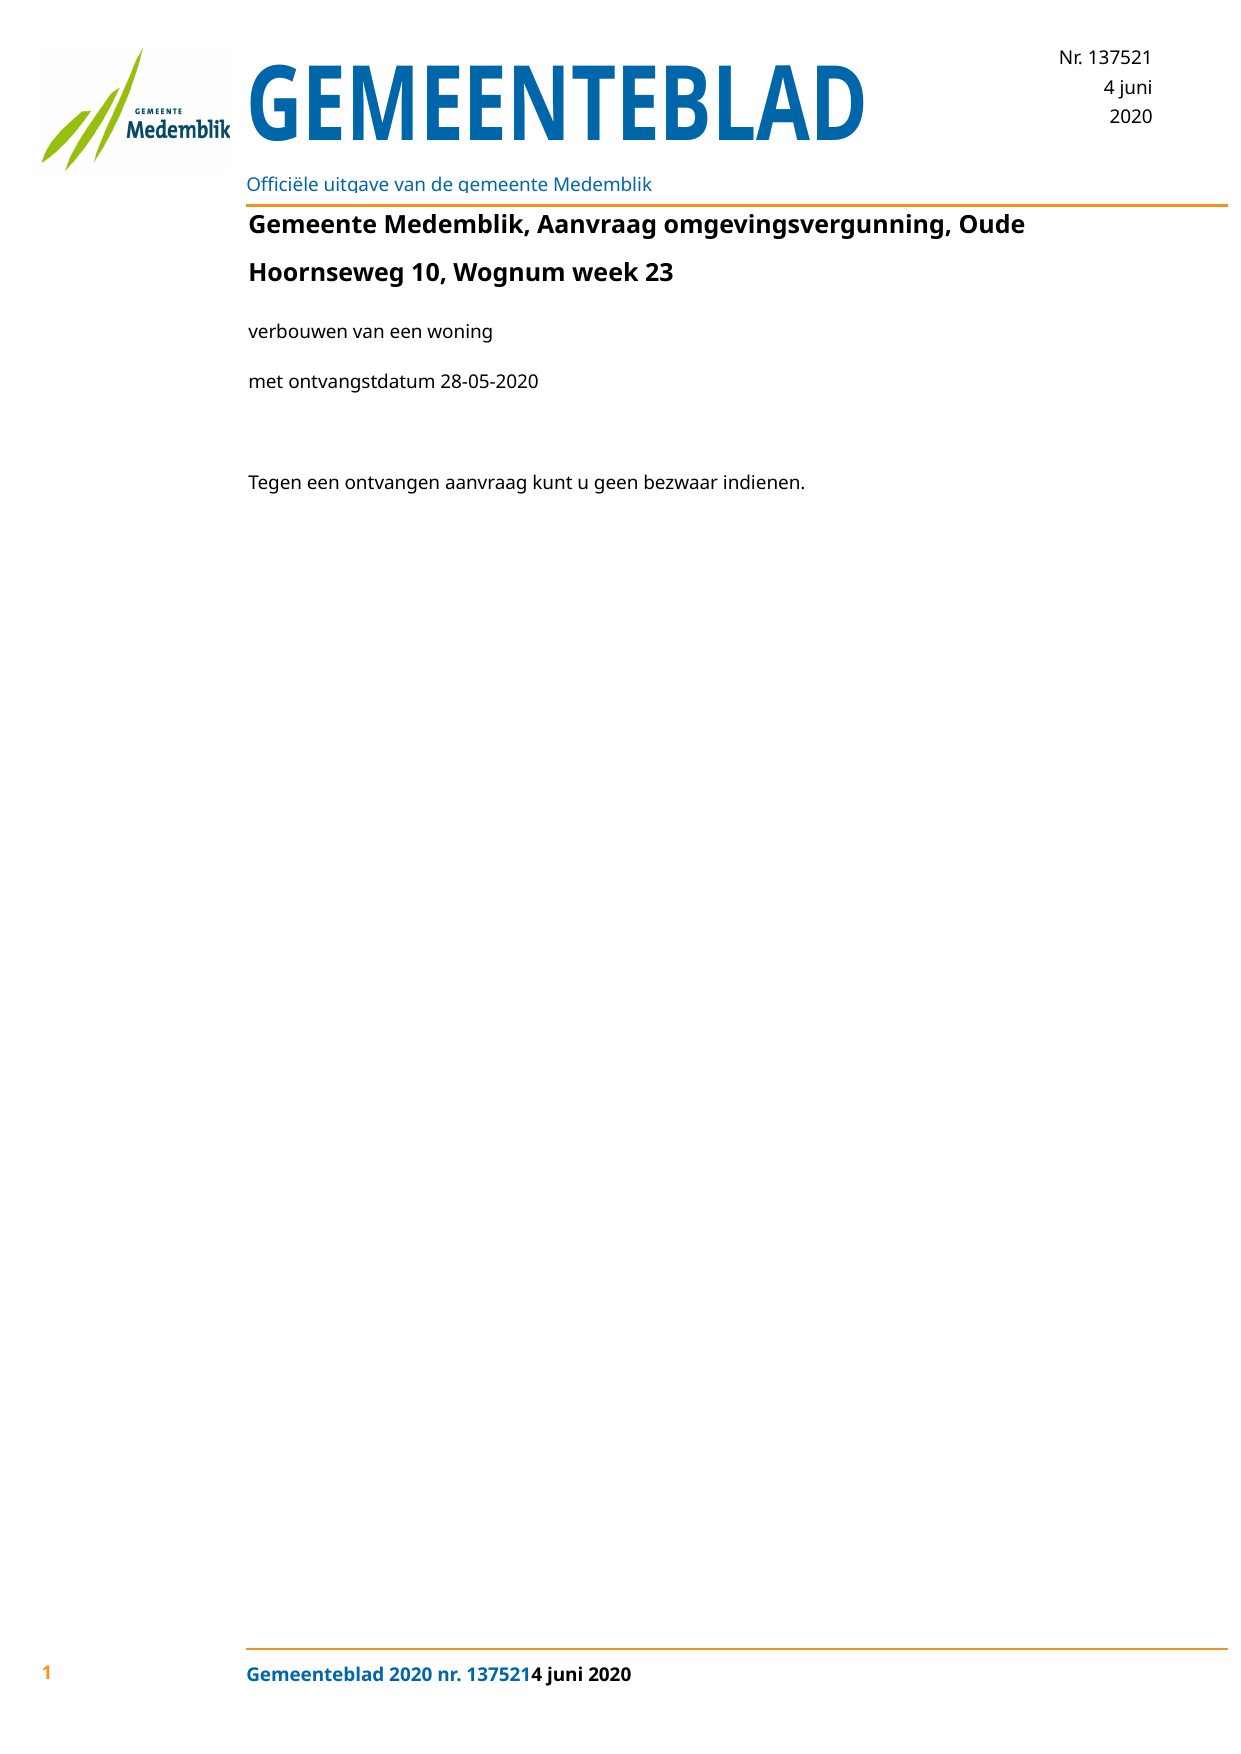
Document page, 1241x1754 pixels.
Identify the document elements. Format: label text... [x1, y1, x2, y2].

text verbouwen van een woning [248, 318, 1152, 344]
picture [41, 47, 231, 172]
text Gemeente Medemblik, Aanvraag omgevingsvergunning, Oude Hoornseweg 10, Wognum week 23 [248, 207, 1152, 288]
text Tegen een ontvangen aanvraag kunt u geen bezwaar indienen. [248, 469, 1152, 495]
text met ontvangstdatum 28-05-2020 [248, 368, 1152, 394]
